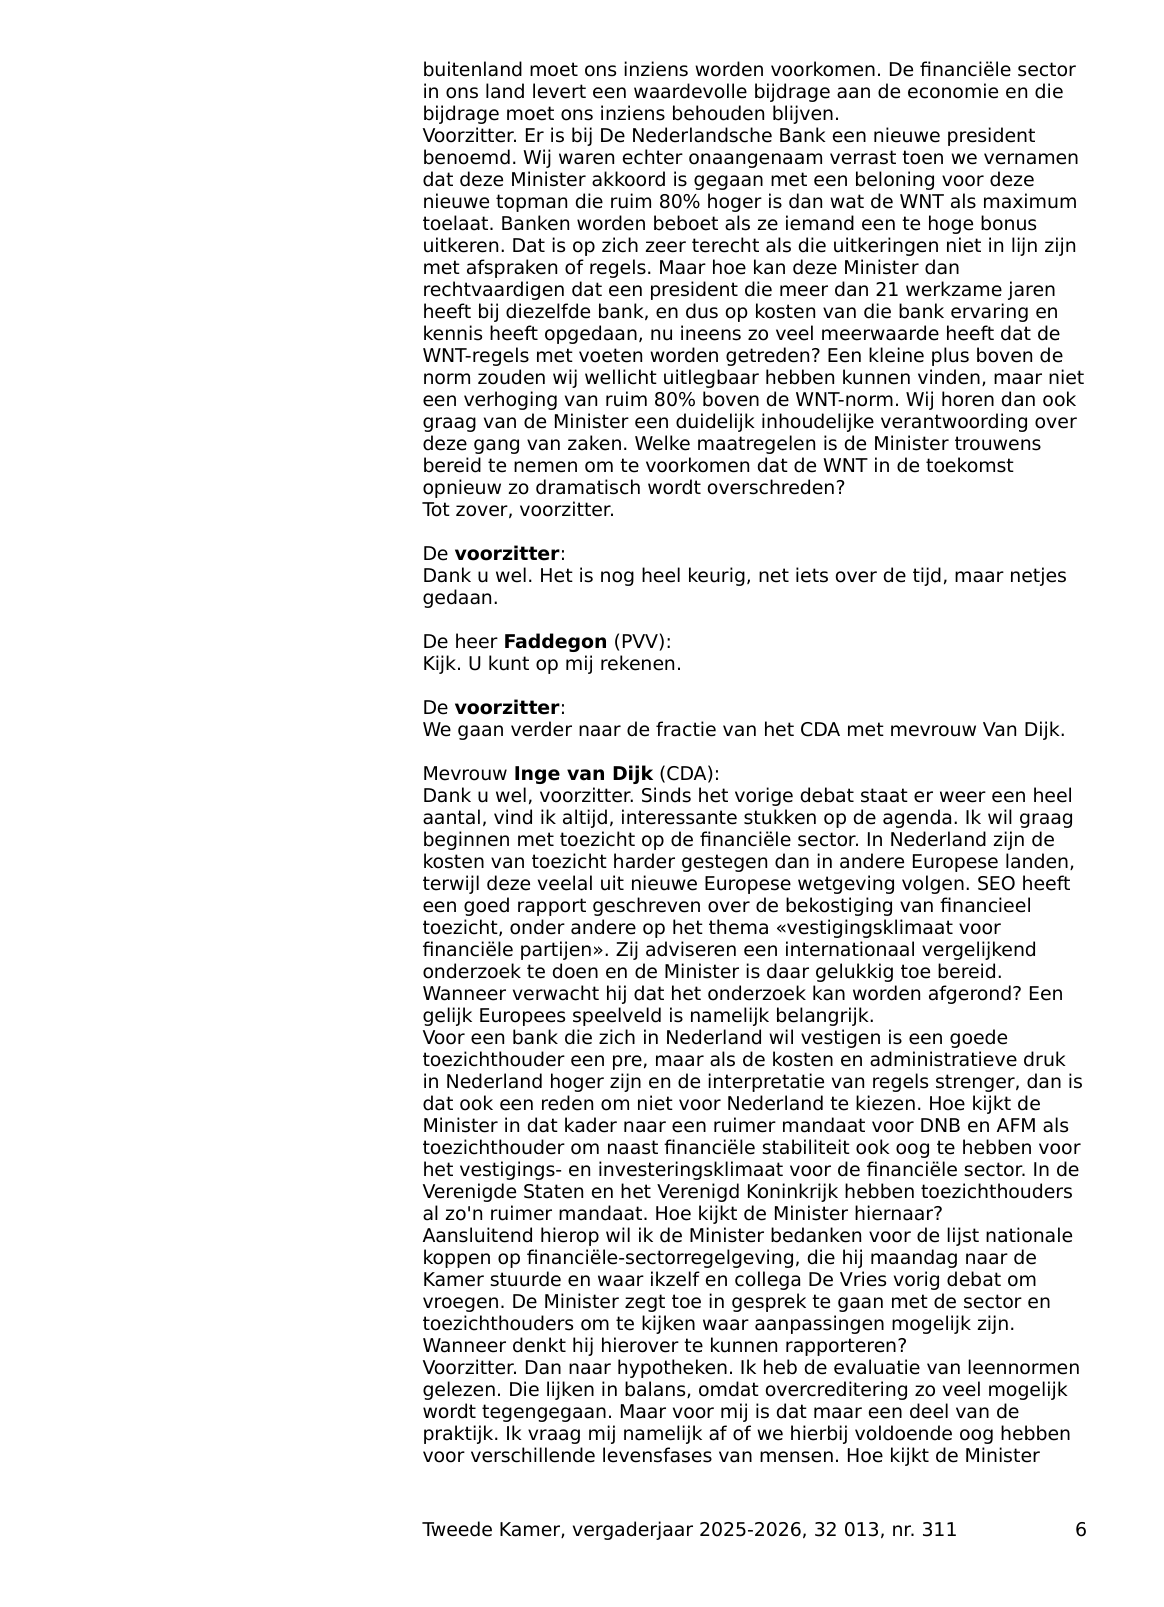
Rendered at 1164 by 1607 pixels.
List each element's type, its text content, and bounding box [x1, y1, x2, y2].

text De voorzitter: [422, 543, 1087, 565]
text De heer Faddegon (PVV): [422, 631, 1087, 653]
text De voorzitter: [422, 697, 1087, 719]
text Dank u wel, voorzitter. Sinds het vorige debat staat er weer een heel aantal, vind ik altijd, interessante stukken op de agenda. Ik wil graag beginnen met toezicht op de financiële sector. In Nederland zijn de kosten van toezicht harder gestegen dan in andere Europese landen, terwijl deze veelal uit nieuwe Europese wetgeving volgen. SEO heeft een goed rapport geschreven over de bekostiging van financieel toezicht, onder andere op het thema «vestigingsklimaat voor financiële partijen». Zij adviseren een internationaal vergelijkend onderzoek te doen en de Minister is daar gelukkig toe bereid. Wanneer verwacht hij dat het onderzoek kan worden afgerond? Een gelijk Europees speelveld is namelijk belangrijk. [422, 785, 1087, 1027]
text Aansluitend hierop wil ik de Minister bedanken voor de lijst nationale koppen op financiële-sectorregelgeving, die hij maandag naar de Kamer stuurde en waar ikzelf en collega De Vries vorig debat om vroegen. De Minister zegt toe in gesprek te gaan met de sector en toezichthouders om te kijken waar aanpassingen mogelijk zijn. Wanneer denkt hij hierover te kunnen rapporteren? [422, 1225, 1087, 1357]
text Voorzitter. Er is bij De Nederlandsche Bank een nieuwe president benoemd. Wij waren echter onaangenaam verrast toen we vernamen dat deze Minister akkoord is gegaan met een beloning voor deze nieuwe topman die ruim 80% hoger is dan wat de WNT als maximum toelaat. Banken worden beboet als ze iemand een te hoge bonus uitkeren. Dat is op zich zeer terecht als die uitkeringen niet in lijn zijn met afspraken of regels. Maar hoe kan deze Minister dan rechtvaardigen dat een president die meer dan 21 werkzame jaren heeft bij diezelfde bank, en dus op kosten van die bank ervaring en kennis heeft opgedaan, nu ineens zo veel meerwaarde heeft dat de WNT-regels met voeten worden getreden? Een kleine plus boven de norm zouden wij wellicht uitlegbaar hebben kunnen vinden, maar niet een verhoging van ruim 80% boven de WNT-norm. Wij horen dan ook graag van de Minister een duidelijk inhoudelijke verantwoording over deze gang van zaken. Welke maatregelen is de Minister trouwens bereid te nemen om te voorkomen dat de WNT in de toekomst opnieuw zo dramatisch wordt overschreden? [422, 125, 1087, 499]
text Kijk. U kunt op mij rekenen. [422, 653, 1087, 675]
text Tot zover, voorzitter. [422, 499, 1087, 521]
text buitenland moet ons inziens worden voorkomen. De financiële sector in ons land levert een waardevolle bijdrage aan de economie en die bijdrage moet ons inziens behouden blijven. [422, 59, 1087, 125]
text Mevrouw Inge van Dijk (CDA): [422, 763, 1087, 785]
text Voorzitter. Dan naar hypotheken. Ik heb de evaluatie van leennormen gelezen. Die lijken in balans, omdat overcreditering zo veel mogelijk wordt tegengegaan. Maar voor mij is dat maar een deel van de praktijk. Ik vraag mij namelijk af of we hierbij voldoende oog hebben voor verschillende levensfases van mensen. Hoe kijkt de Minister [422, 1357, 1087, 1467]
text Voor een bank die zich in Nederland wil vestigen is een goede toezichthouder een pre, maar als de kosten en administratieve druk in Nederland hoger zijn en de interpretatie van regels strenger, dan is dat ook een reden om niet voor Nederland te kiezen. Hoe kijkt de Minister in dat kader naar een ruimer mandaat voor DNB en AFM als toezichthouder om naast financiële stabiliteit ook oog te hebben voor het vestigings- en investeringsklimaat voor de financiële sector. In de Verenigde Staten en het Verenigd Koninkrijk hebben toezichthouders al zo'n ruimer mandaat. Hoe kijkt de Minister hiernaar? [422, 1027, 1087, 1225]
text We gaan verder naar de fractie van het CDA met mevrouw Van Dijk. [422, 719, 1087, 741]
text Dank u wel. Het is nog heel keurig, net iets over de tijd, maar netjes gedaan. [422, 565, 1087, 609]
